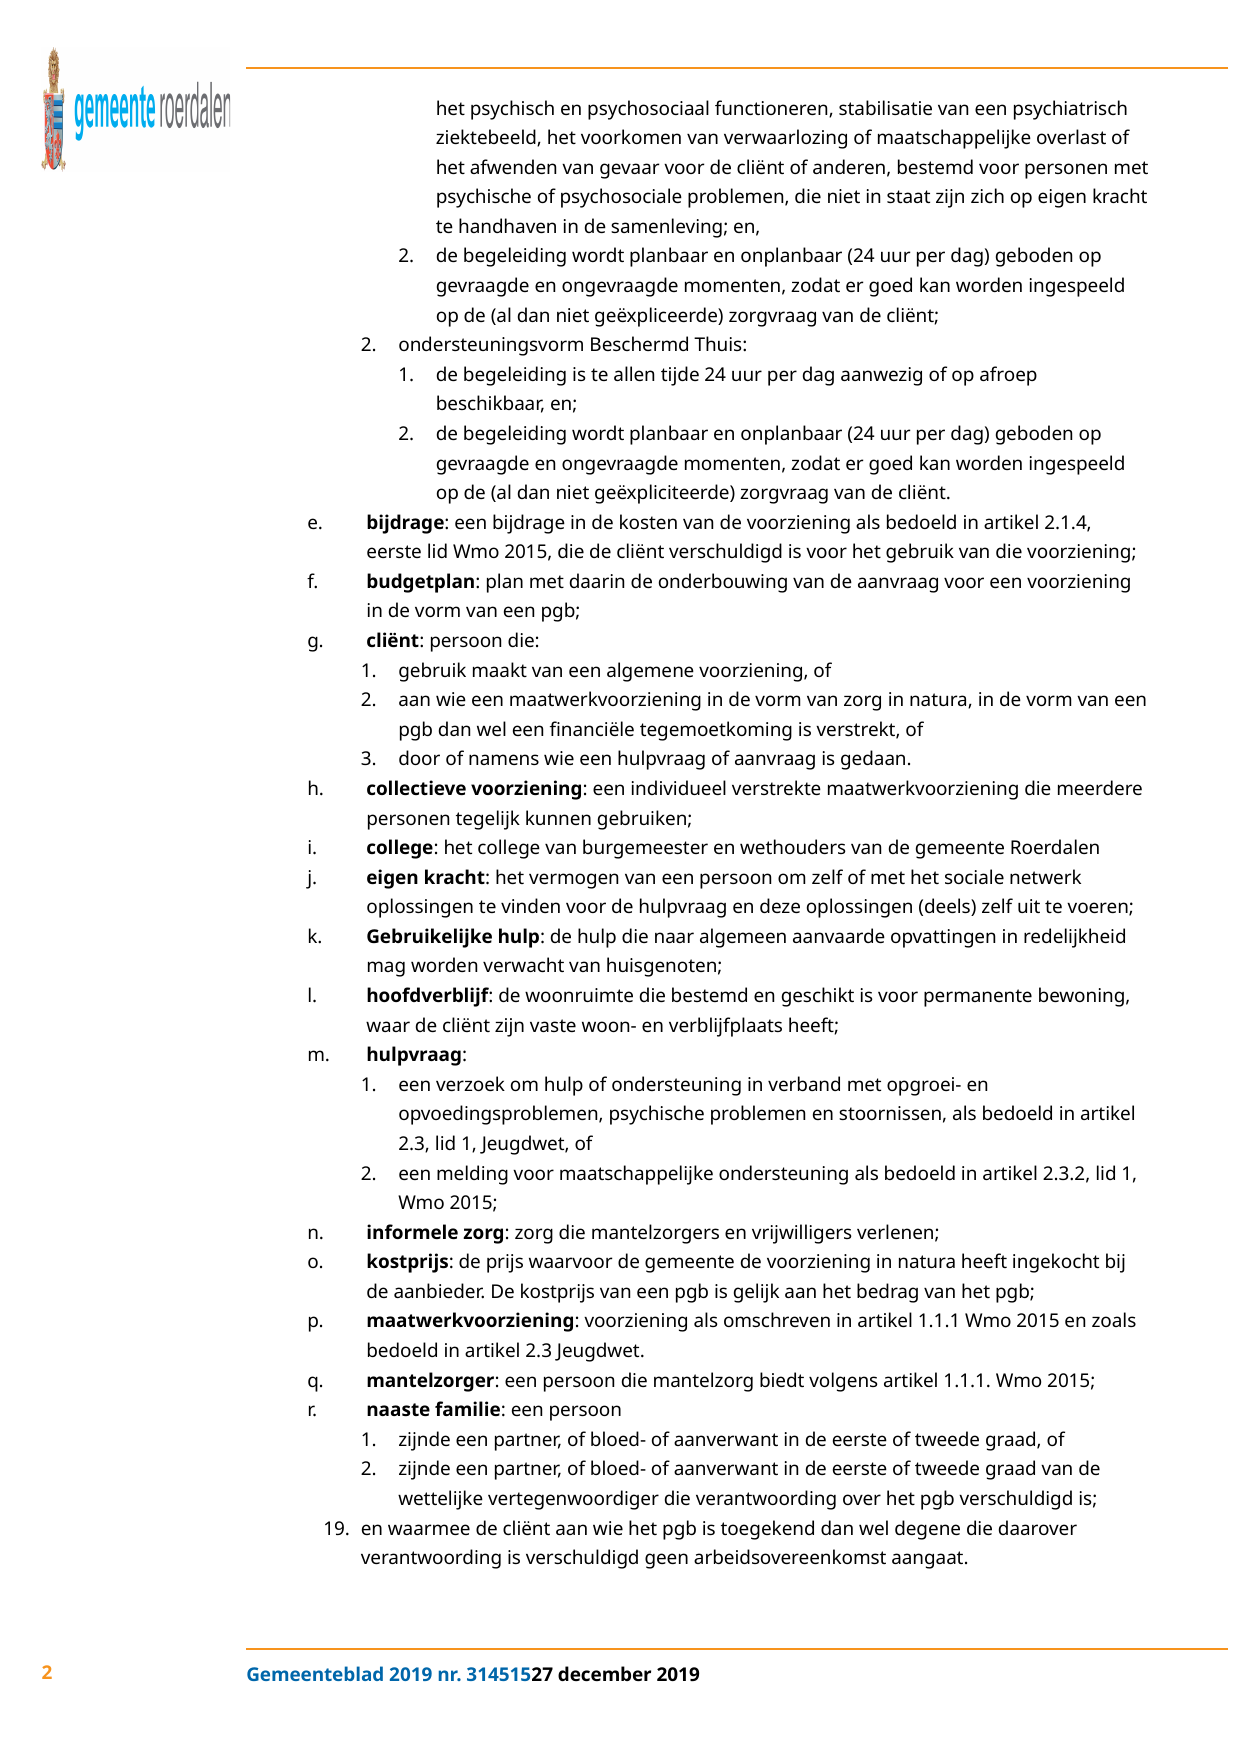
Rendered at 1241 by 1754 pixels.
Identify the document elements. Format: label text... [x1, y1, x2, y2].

list ondersteuningsvorm Beschermd Thuis: [361, 331, 1152, 357]
list de begeleiding wordt planbaar en onplanbaar (24 uur per dag) geboden op gevraagde en ongevraagde momenten, zodat er goed kan worden ingespeeld op de (al dan niet geëxpliciteerde) zorgvraag van de cliënt. [398, 420, 1152, 505]
list gebruik maakt van een algemene voorziening, of [361, 657, 1152, 683]
list een melding voor maatschappelijke ondersteuning als bedoeld in artikel 2.3.2, lid 1, Wmo 2015; [361, 1160, 1152, 1215]
list zijnde een partner, of bloed- of aanverwant in de eerste of tweede graad, of [361, 1426, 1152, 1452]
list informele zorg: zorg die mantelzorgers en vrijwilligers verlenen; [307, 1219, 1152, 1245]
list zijnde een partner, of bloed- of aanverwant in de eerste of tweede graad van de wettelijke vertegenwoordiger die verantwoording over het pgb verschuldigd is; [361, 1456, 1152, 1511]
list aan wie een maatwerkvoorziening in de vorm van zorg in natura, in de vorm van een pgb dan wel een financiële tegemoetkoming is verstrekt, of [361, 686, 1152, 742]
list hulpvraag: [307, 1041, 1152, 1067]
list Gebruikelijke hulp: de hulp die naar algemeen aanvaarde opvattingen in redelijkheid mag worden verwacht van huisgenoten; [307, 923, 1152, 978]
list college: het college van burgemeester en wethouders van de gemeente Roerdalen [307, 834, 1152, 860]
list hoofdverblijf: de woonruimte die bestemd en geschikt is voor permanente bewoning, waar de cliënt zijn vaste woon- en verblijfplaats heeft; [307, 982, 1152, 1038]
list de begeleiding is te allen tijde 24 uur per dag aanwezig of op afroep beschikbaar, en; [398, 361, 1152, 416]
picture [41, 47, 231, 172]
list bijdrage: een bijdrage in de kosten van de voorziening als bedoeld in artikel 2.1.4, eerste lid Wmo 2015, die de cliënt verschuldigd is voor het gebruik van die voorziening; [307, 509, 1152, 564]
list kostprijs: de prijs waarvoor de gemeente de voorziening in natura heeft ingekocht bij de aanbieder. De kostprijs van een pgb is gelijk aan het bedrag van het pgb; [307, 1248, 1152, 1304]
list het psychisch en psychosociaal functioneren, stabilisatie van een psychiatrisch ziektebeeld, het voorkomen van verwaarlozing of maatschappelijke overlast of het afwenden van gevaar voor de cliënt of anderen, bestemd voor personen met psychische of psychosociale problemen, die niet in staat zijn zich op eigen kracht te handhaven in de samenleving; en, [398, 95, 1152, 239]
list en waarmee de cliënt aan wie het pgb is toegekend dan wel degene die daarover verantwoording is verschuldigd geen arbeidsovereenkomst aangaat. [323, 1515, 1152, 1570]
list naaste familie: een persoon [307, 1396, 1152, 1422]
list een verzoek om hulp of ondersteuning in verband met opgroei- en opvoedingsproblemen, psychische problemen en stoornissen, als bedoeld in artikel 2.3, lid 1, Jeugdwet, of [361, 1071, 1152, 1156]
list mantelzorger: een persoon die mantelzorg biedt volgens artikel 1.1.1. Wmo 2015; [307, 1367, 1152, 1393]
list cliënt: persoon die: [307, 627, 1152, 653]
list de begeleiding wordt planbaar en onplanbaar (24 uur per dag) geboden op gevraagde en ongevraagde momenten, zodat er goed kan worden ingespeeld op de (al dan niet geëxpliceerde) zorgvraag van de cliënt; [398, 243, 1152, 328]
list eigen kracht: het vermogen van een persoon om zelf of met het sociale netwerk oplossingen te vinden voor de hulpvraag en deze oplossingen (deels) zelf uit te voeren; [307, 864, 1152, 919]
list maatwerkvoorziening: voorziening als omschreven in artikel 1.1.1 Wmo 2015 en zoals bedoeld in artikel 2.3 Jeugdwet. [307, 1308, 1152, 1363]
list collectieve voorziening: een individueel verstrekte maatwerkvoorziening die meerdere personen tegelijk kunnen gebruiken; [307, 775, 1152, 831]
list budgetplan: plan met daarin de onderbouwing van de aanvraag voor een voorziening in de vorm van een pgb; [307, 568, 1152, 623]
list door of namens wie een hulpvraag of aanvraag is gedaan. [361, 746, 1152, 771]
